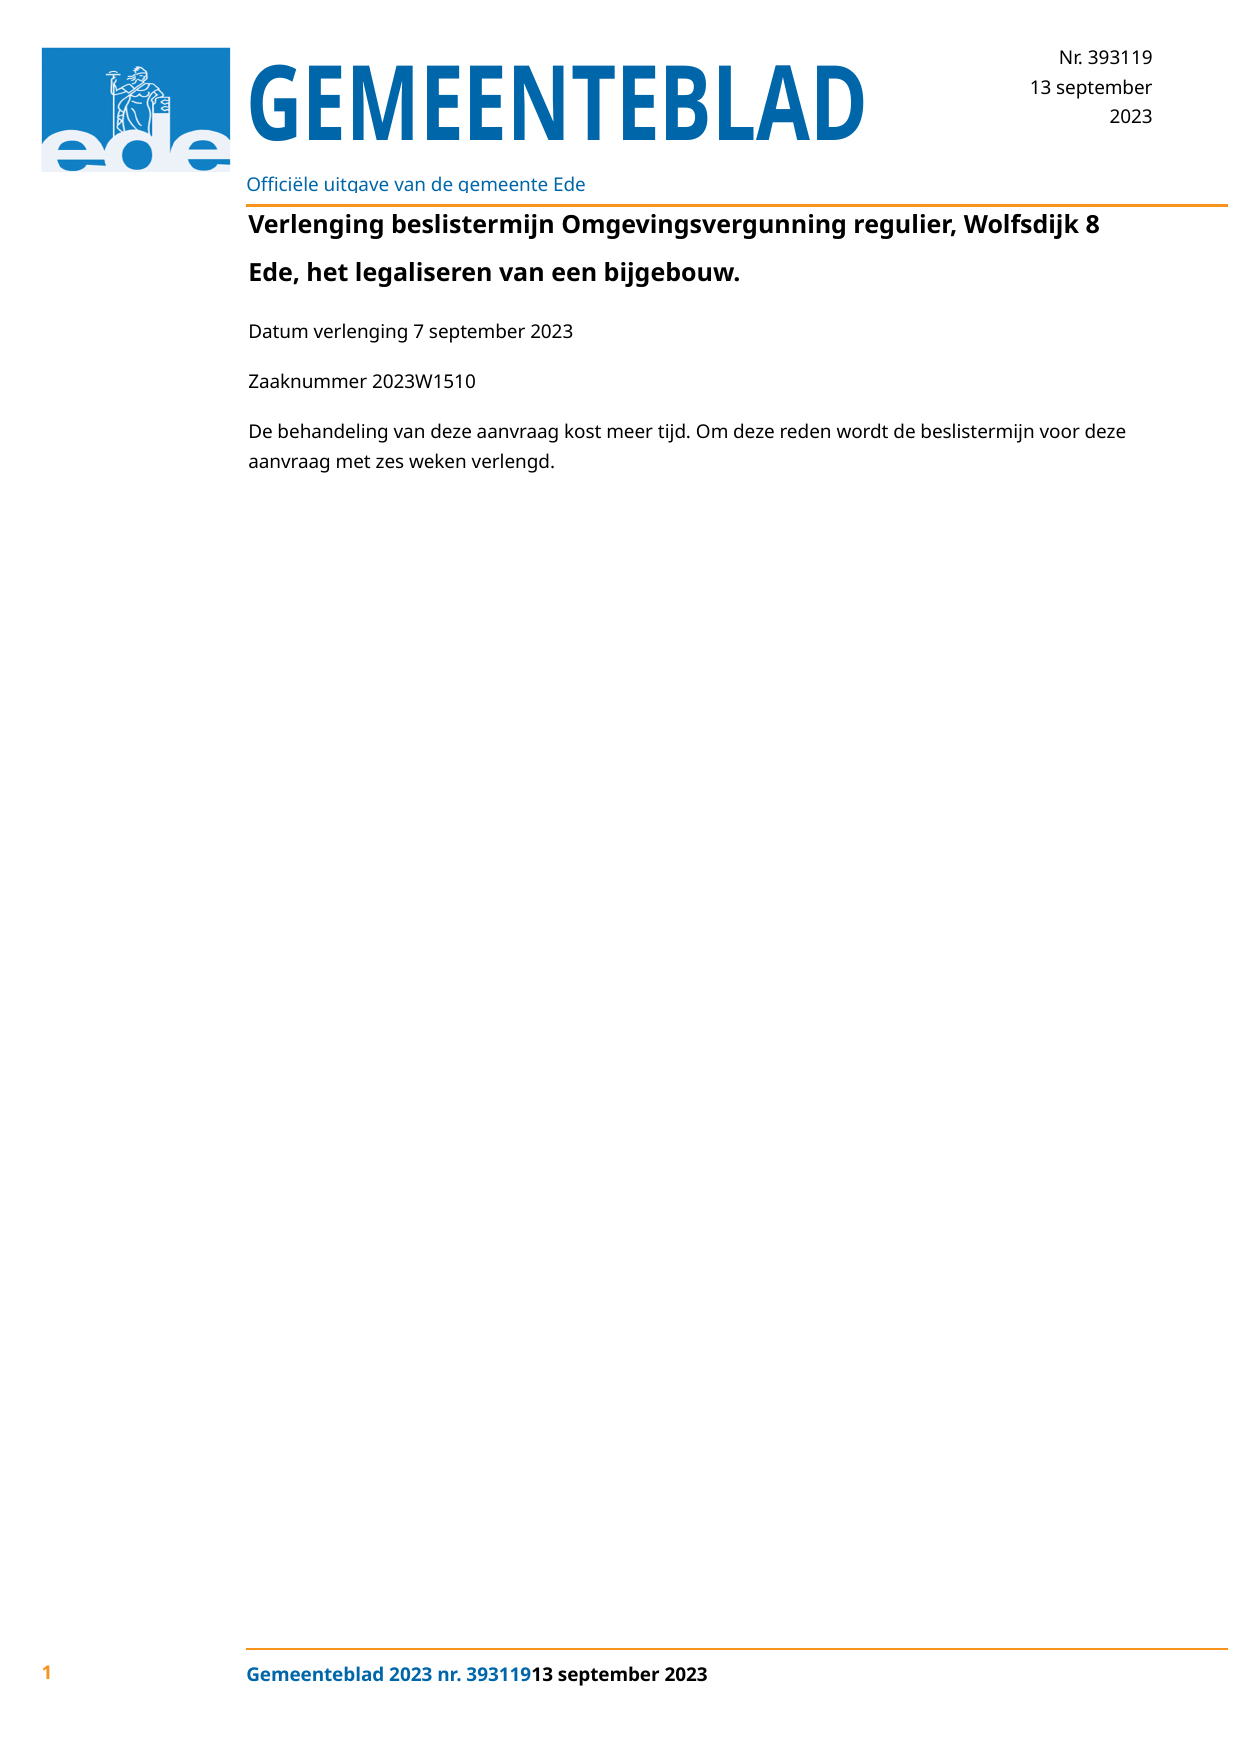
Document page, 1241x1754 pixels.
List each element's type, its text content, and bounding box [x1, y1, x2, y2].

text Zaaknummer 2023W1510 [248, 368, 1152, 394]
text Datum verlenging 7 september 2023 [248, 318, 1152, 344]
text De behandeling van deze aanvraag kost meer tijd. Om deze reden wordt de beslistermijn voor deze aanvraag met zes weken verlengd. [248, 419, 1152, 474]
text Verlenging beslistermijn Omgevingsvergunning regulier, Wolfsdijk 8 Ede, het legaliseren van een bijgebouw. [248, 207, 1152, 288]
picture [41, 47, 231, 172]
